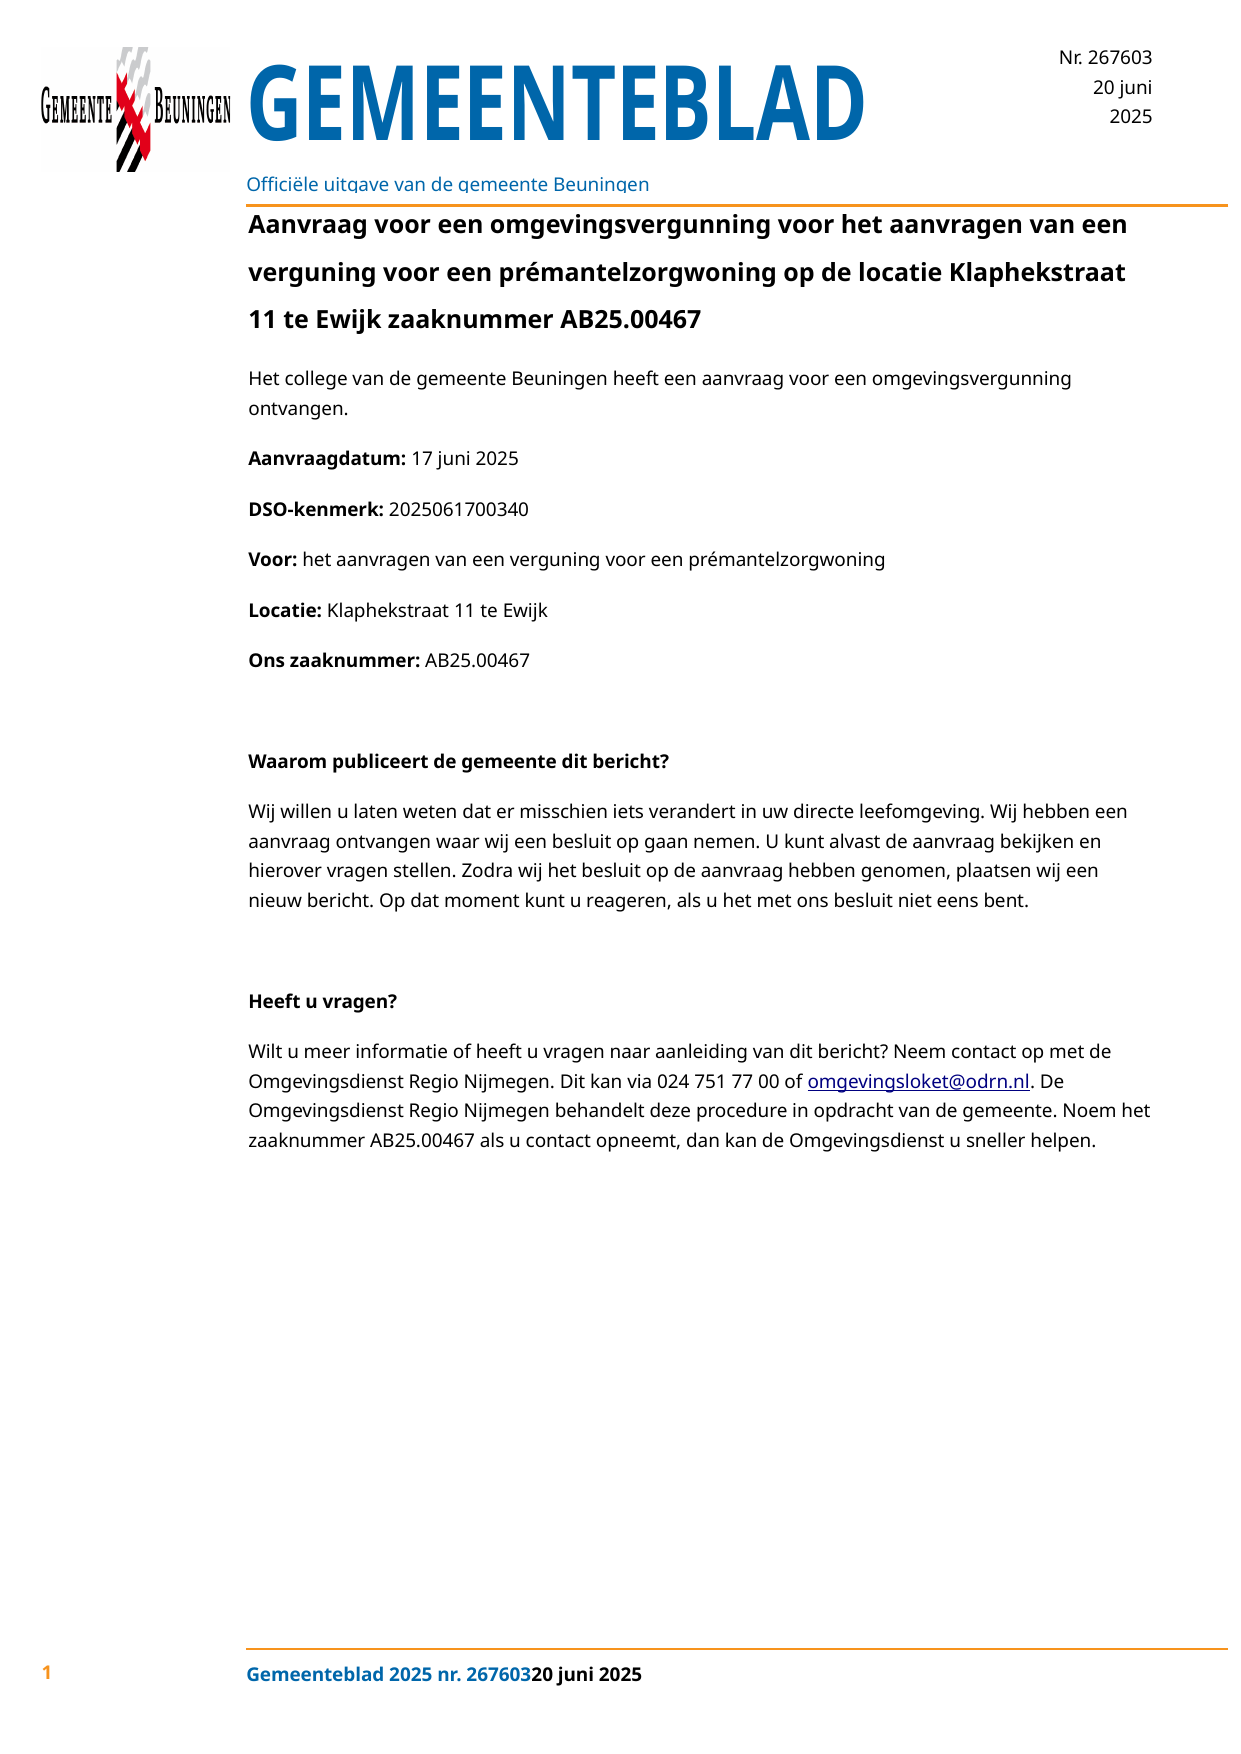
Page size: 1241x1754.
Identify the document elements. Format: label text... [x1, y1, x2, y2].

text Het college van de gemeente Beuningen heeft een aanvraag voor een omgevingsvergunning ontvangen. [248, 366, 1152, 421]
text Locatie: Klaphekstraat 11 te Ewijk [248, 597, 1152, 622]
text Wij willen u laten weten dat er misschien iets verandert in uw directe leefomgeving. Wij hebben een aanvraag ontvangen waar wij een besluit op gaan nemen. U kunt alvast de aanvraag bekijken en hierover vragen stellen. Zodra wij het besluit op de aanvraag hebben genomen, plaatsen wij een nieuw bericht. Op dat moment kunt u reageren, als u het met ons besluit niet eens bent. [248, 798, 1152, 913]
text Wilt u meer informatie of heeft u vragen naar aanleiding van dit bericht? Neem contact op met de Omgevingsdienst Regio Nijmegen. Dit kan via 024 751 77 00 of omgevingsloket@odrn.nl. De Omgevingsdienst Regio Nijmegen behandelt deze procedure in opdracht van de gemeente. Noem het zaaknummer AB25.00467 als u contact opneemt, dan kan de Omgevingsdienst u sneller helpen. [248, 1038, 1152, 1153]
text Aanvraagdatum: 17 juni 2025 [248, 446, 1152, 471]
picture [41, 47, 231, 172]
text Waarom publiceert de gemeente dit bericht? [248, 748, 1152, 774]
text Ons zaaknummer: AB25.00467 [248, 647, 1152, 673]
text Heeft u vragen? [248, 988, 1152, 1014]
text Aanvraag voor een omgevingsvergunning voor het aanvragen van een verguning voor een prémantelzorgwoning op de locatie Klaphekstraat 11 te Ewijk zaaknummer AB25.00467 [248, 207, 1152, 336]
text Voor: het aanvragen van een verguning voor een prémantelzorgwoning [248, 546, 1152, 572]
text DSO-kenmerk: 2025061700340 [248, 496, 1152, 522]
